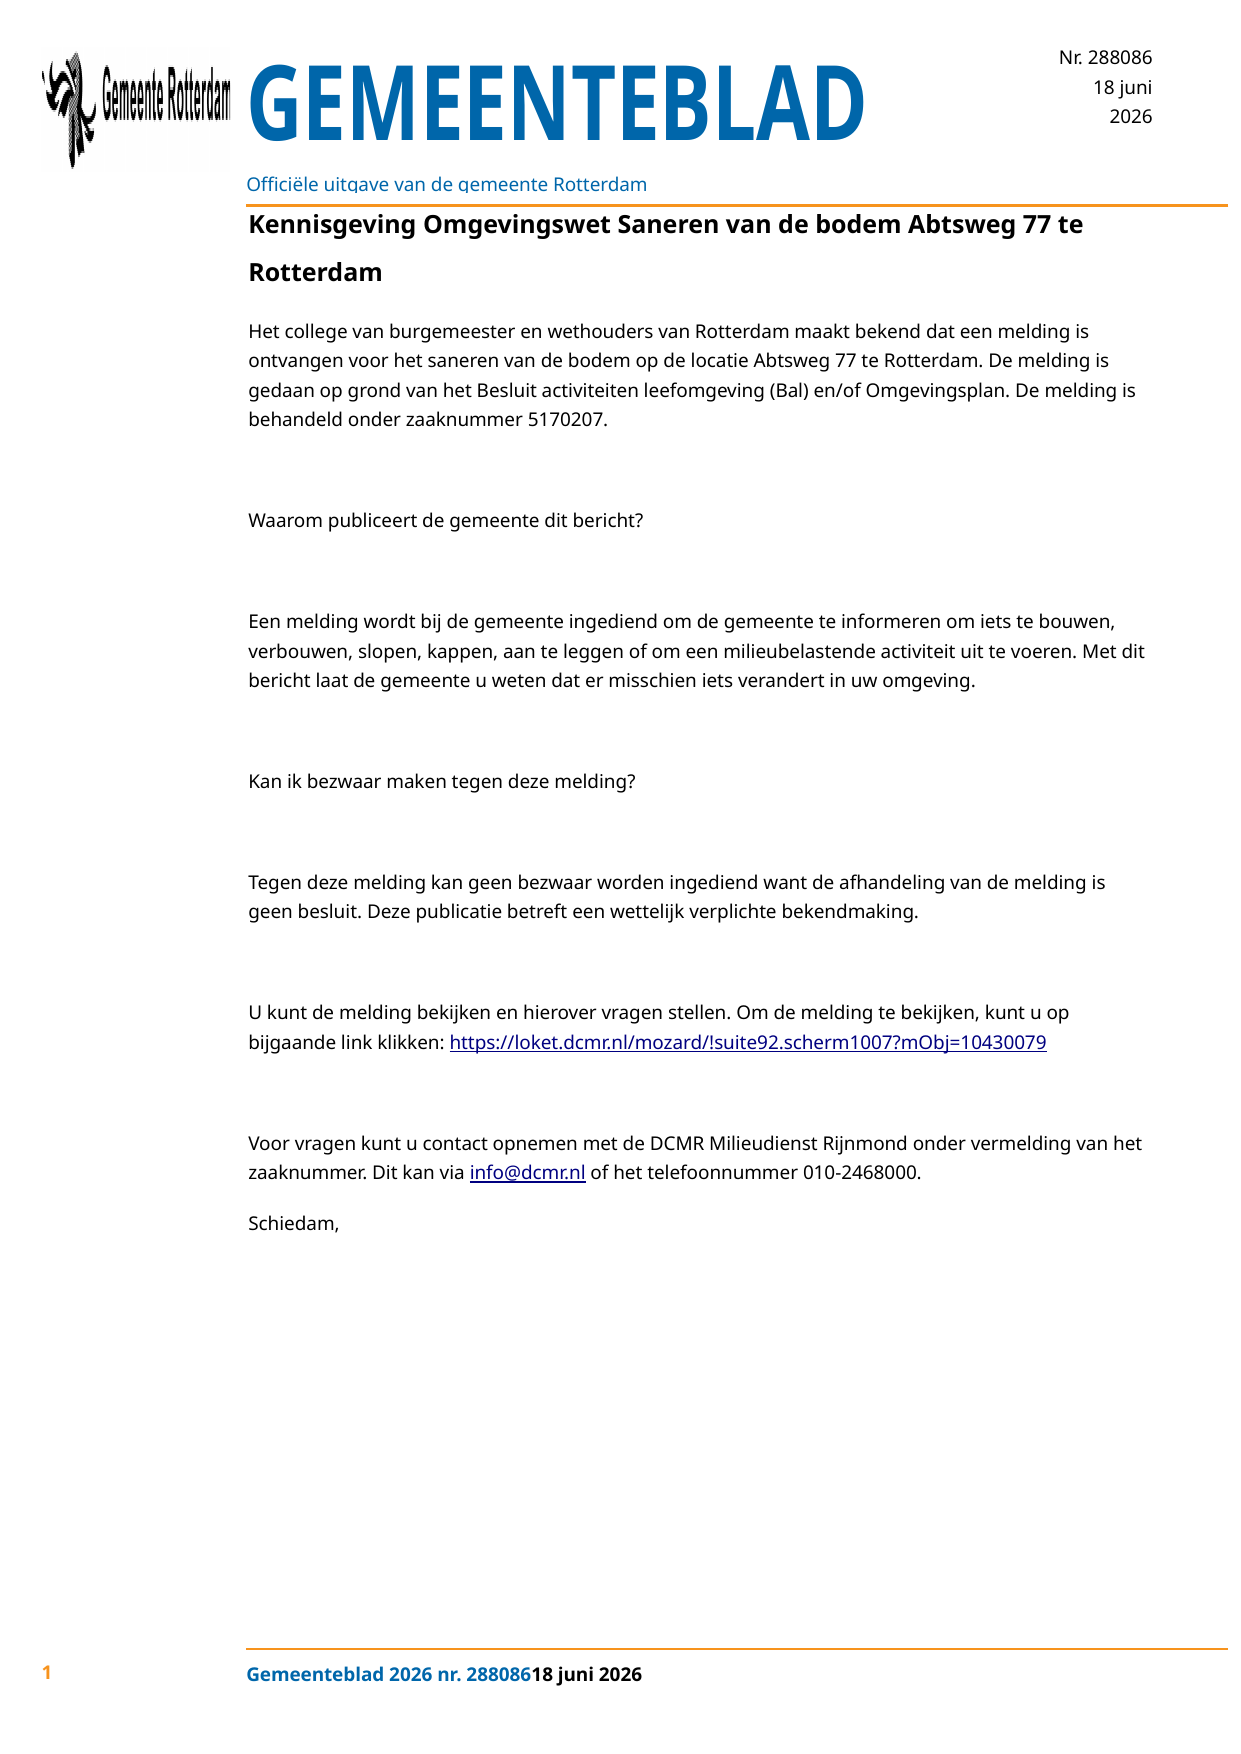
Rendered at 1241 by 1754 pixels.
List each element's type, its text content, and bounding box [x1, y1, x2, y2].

text Kennisgeving Omgevingswet Saneren van de bodem Abtsweg 77 te Rotterdam [248, 207, 1152, 288]
text Tegen deze melding kan geen bezwaar worden ingediend want de afhandeling van de melding is geen besluit. Deze publicatie betreft een wettelijk verplichte bekendmaking. [248, 869, 1152, 924]
text Een melding wordt bij de gemeente ingediend om de gemeente te informeren om iets te bouwen, verbouwen, slopen, kappen, aan te leggen of om een milieubelastende activiteit uit te voeren. Met dit bericht laat de gemeente u weten dat er misschien iets verandert in uw omgeving. [248, 608, 1152, 693]
picture [41, 47, 231, 172]
text Schiedam, [248, 1210, 1152, 1236]
text Het college van burgemeester en wethouders van Rotterdam maakt bekend dat een melding is ontvangen voor het saneren van de bodem op de locatie Abtsweg 77 te Rotterdam. De melding is gedaan op grond van het Besluit activiteiten leefomgeving (Bal) en/of Omgevingsplan. De melding is behandeld onder zaaknummer 5170207. [248, 318, 1152, 432]
text Waarom publiceert de gemeente dit bericht? [248, 507, 1152, 533]
text Kan ik bezwaar maken tegen deze melding? [248, 768, 1152, 794]
text U kunt de melding bekijken en hierover vragen stellen. Om de melding te bekijken, kunt u op bijgaande link klikken: https://loket.dcmr.nl/mozard/!suite92.scherm1007?mObj=10430079 [248, 999, 1152, 1055]
text Voor vragen kunt u contact opnemen met de DCMR Milieudienst Rijnmond onder vermelding van het zaaknummer. Dit kan via info@dcmr.nl of het telefoonnummer 010-2468000. [248, 1130, 1152, 1185]
